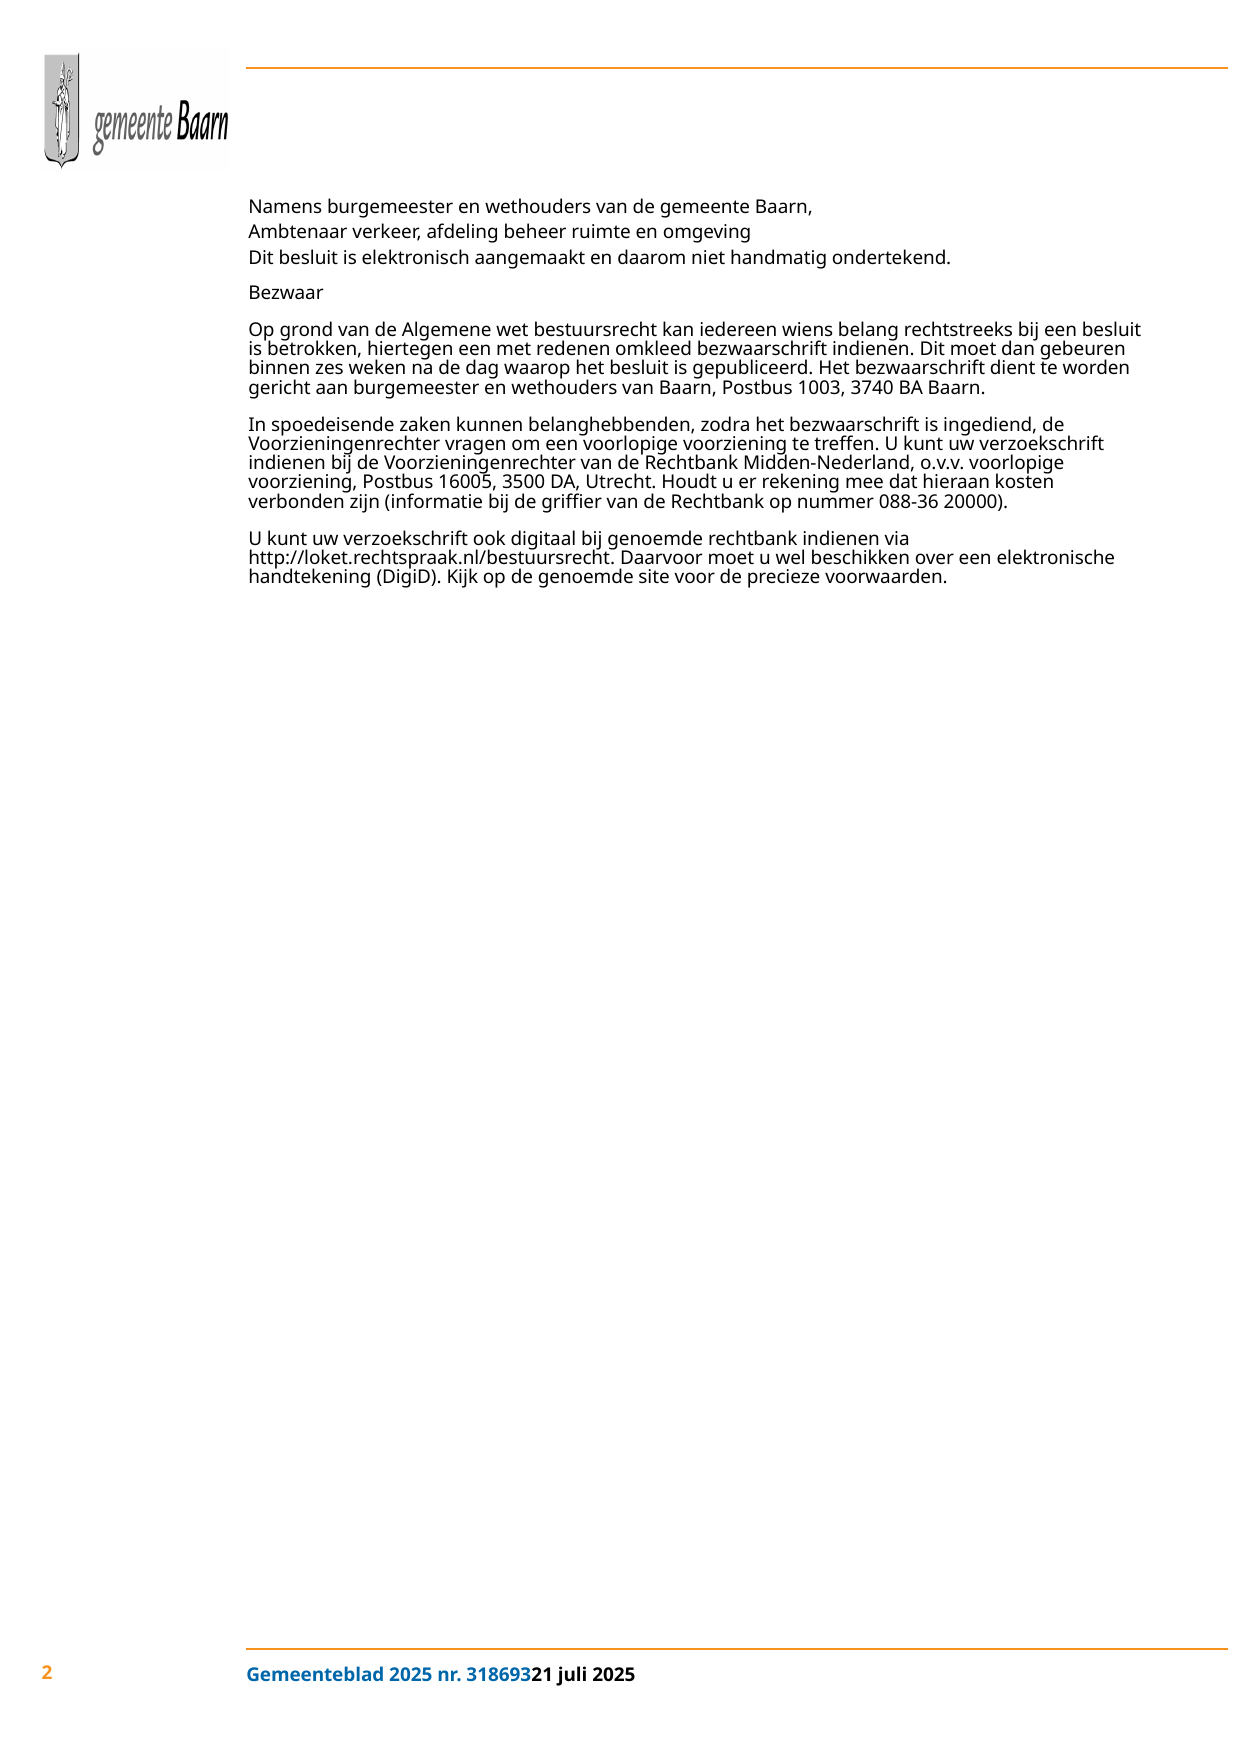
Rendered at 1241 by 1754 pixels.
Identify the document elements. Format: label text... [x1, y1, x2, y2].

text Ambtenaar verkeer, afdeling beheer ruimte en omgeving [248, 219, 1152, 244]
text Op grond van de Algemene wet bestuursrecht kan iedereen wiens belang rechtstreeks bij een besluit is betrokken, hiertegen een met redenen omkleed bezwaarschrift indienen. Dit moet dan gebeuren binnen zes weken na de dag waarop het besluit is gepubliceerd. Het bezwaarschrift dient te worden gericht aan burgemeester en wethouders van Baarn, Postbus 1003, 3740 BA Baarn. [248, 321, 1152, 398]
text Bezwaar [248, 284, 1152, 303]
text U kunt uw verzoekschrift ook digitaal bij genoemde rechtbank indienen via http://loket.rechtspraak.nl/bestuursrecht. Daarvoor moet u wel beschikken over een elektronische handtekening (DigiD). Kijk op de genoemde site voor de precieze voorwaarden. [248, 530, 1152, 587]
text Dit besluit is elektronisch aangemaakt en daarom niet handmatig ondertekend. [248, 244, 1152, 270]
text In spoedeisende zaken kunnen belanghebbenden, zodra het bezwaarschrift is ingediend, de Voorzieningenrechter vragen om een voorlopige voorziening te treffen. U kunt uw verzoekschrift indienen bij de Voorzieningenrechter van de Rechtbank Midden-Nederland, o.v.v. voorlopige voorziening, Postbus 16005, 3500 DA, Utrecht. Houdt u er rekening mee dat hieraan kosten verbonden zijn (informatie bij de griffier van de Rechtbank op nummer 088-36 20000). [248, 416, 1152, 512]
picture [41, 47, 231, 172]
text Namens burgemeester en wethouders van de gemeente Baarn, [248, 193, 1152, 219]
